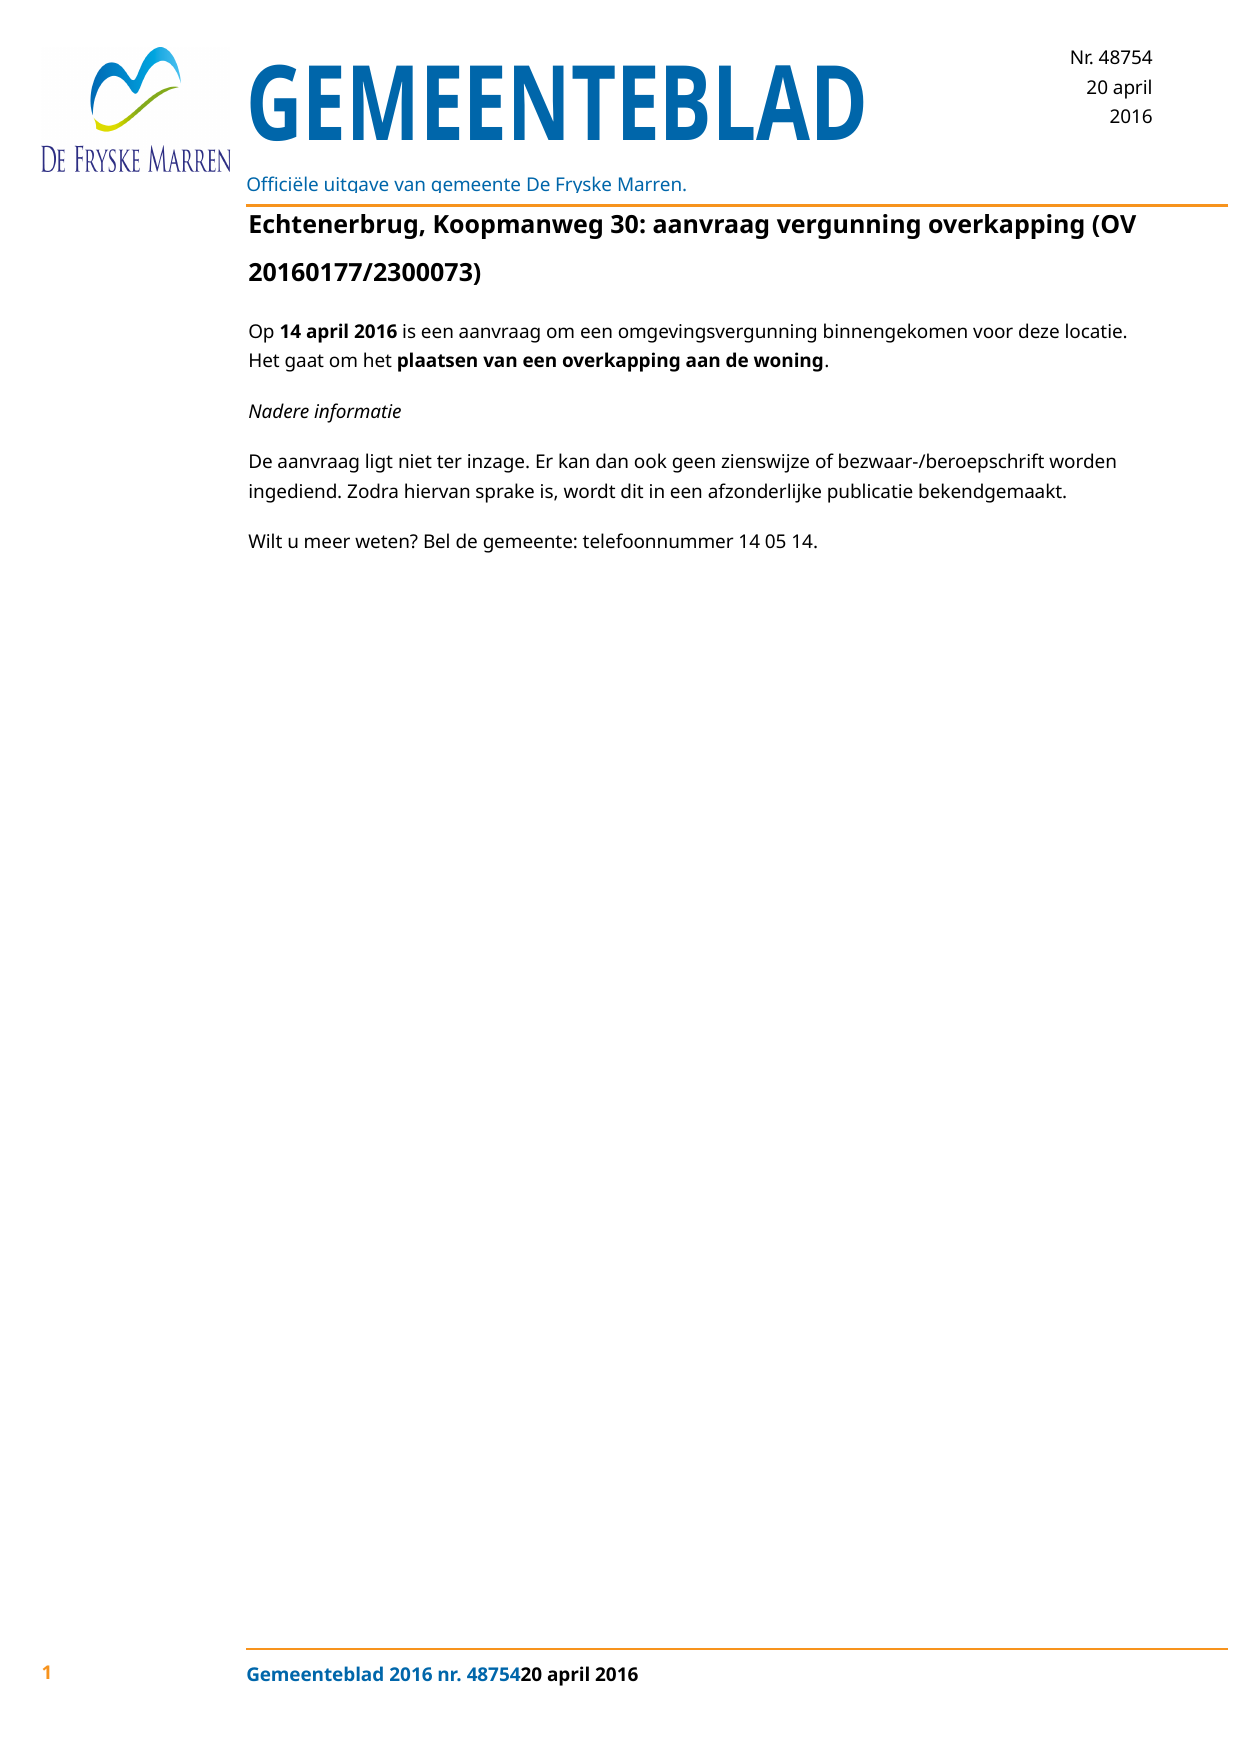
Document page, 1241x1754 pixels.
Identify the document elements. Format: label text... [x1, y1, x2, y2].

text Wilt u meer weten? Bel de gemeente: telefoonnummer 14 05 14. [248, 528, 1152, 554]
text De aanvraag ligt niet ter inzage. Er kan dan ook geen zienswijze of bezwaar-/beroepschrift worden ingediend. Zodra hiervan sprake is, wordt dit in een afzonderlijke publicatie bekendgemaakt. [248, 448, 1152, 504]
text Nadere informatie [248, 398, 1152, 424]
picture [41, 47, 231, 172]
text Echtenerbrug, Koopmanweg 30: aanvraag vergunning overkapping (OV 20160177/2300073) [248, 207, 1152, 288]
text Op 14 april 2016 is een aanvraag om een omgevingsvergunning binnengekomen voor deze locatie. Het gaat om het plaatsen van een overkapping aan de woning. [248, 318, 1152, 373]
